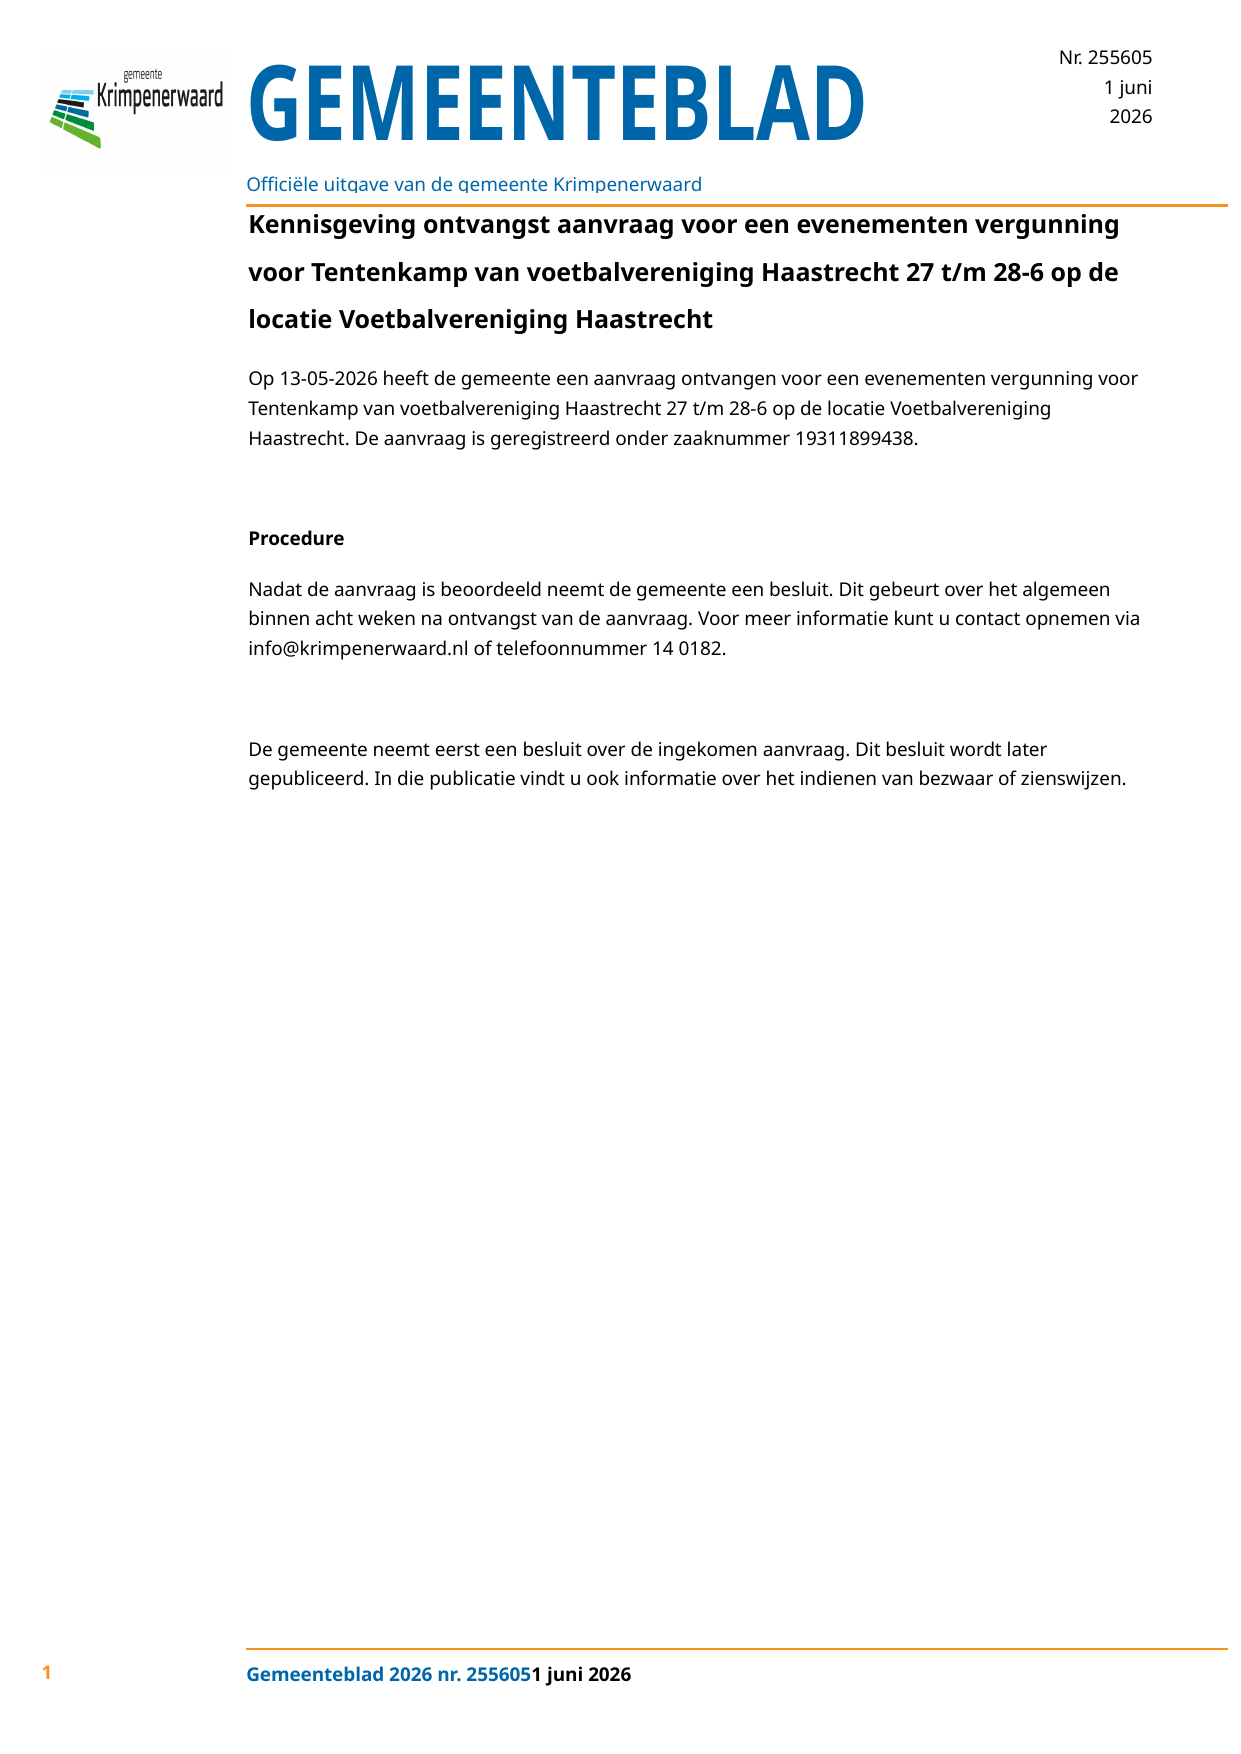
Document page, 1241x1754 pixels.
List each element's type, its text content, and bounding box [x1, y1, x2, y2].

text Kennisgeving ontvangst aanvraag voor een evenementen vergunning voor Tentenkamp van voetbalvereniging Haastrecht 27 t/m 28-6 op de locatie Voetbalvereniging Haastrecht [248, 207, 1152, 336]
text De gemeente neemt eerst een besluit over de ingekomen aanvraag. Dit besluit wordt later gepubliceerd. In die publicatie vindt u ook informatie over het indienen van bezwaar of zienswijzen. [248, 736, 1152, 791]
picture [41, 47, 231, 172]
text Op 13-05-2026 heeft de gemeente een aanvraag ontvangen voor een evenementen vergunning voor Tentenkamp van voetbalvereniging Haastrecht 27 t/m 28-6 op de locatie Voetbalvereniging Haastrecht. De aanvraag is geregistreerd onder zaaknummer 19311899438. [248, 366, 1152, 450]
text Procedure [248, 526, 1152, 551]
text Nadat de aanvraag is beoordeeld neemt de gemeente een besluit. Dit gebeurt over het algemeen binnen acht weken na ontvangst van de aanvraag. Voor meer informatie kunt u contact opnemen via info@krimpenerwaard.nl of telefoonnummer 14 0182. [248, 576, 1152, 661]
